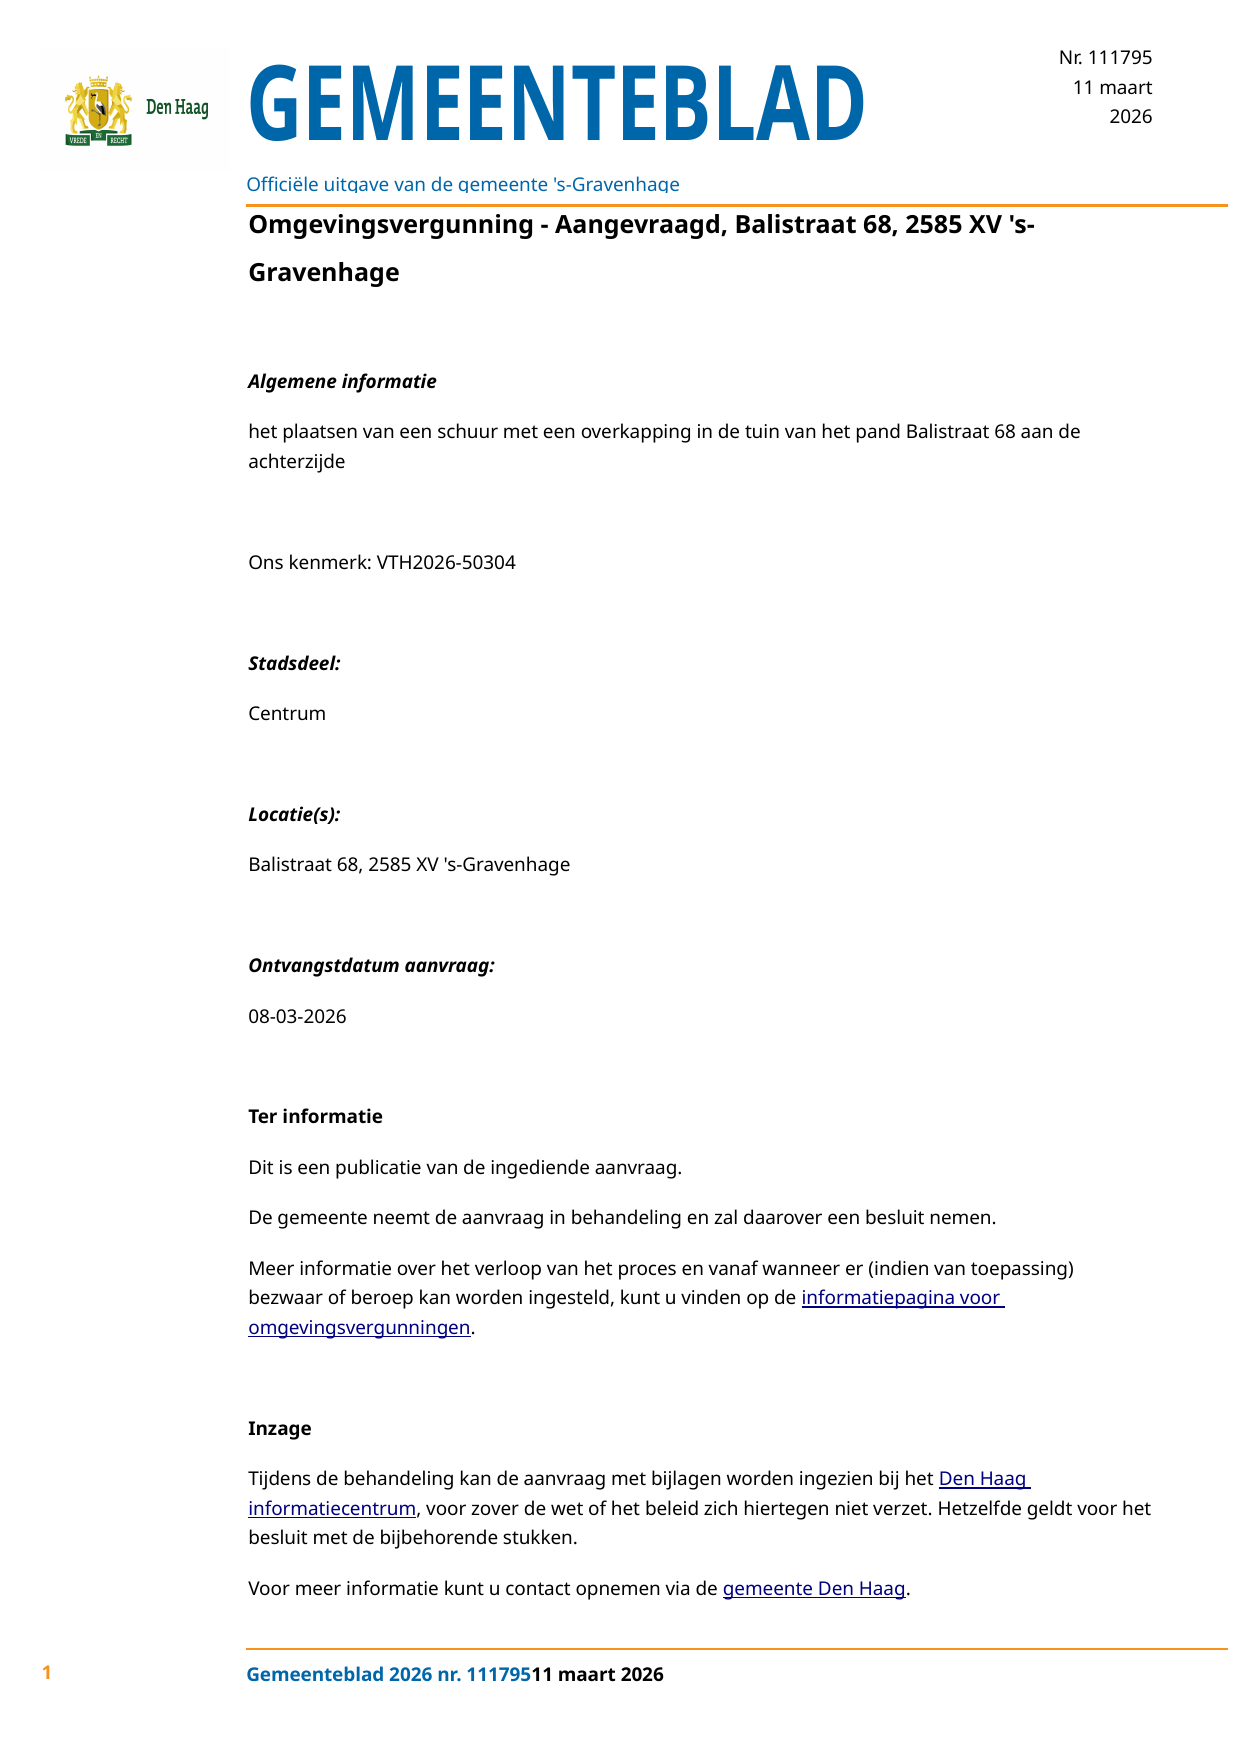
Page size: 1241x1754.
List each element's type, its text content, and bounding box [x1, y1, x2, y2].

text Ter informatie [248, 1104, 1152, 1129]
text Locatie(s): [248, 801, 1152, 827]
text Ontvangstdatum aanvraag: [248, 952, 1152, 978]
text Dit is een publicatie van de ingediende aanvraag. [248, 1154, 1152, 1180]
text Algemene informatie [248, 368, 1152, 394]
text het plaatsen van een schuur met een overkapping in de tuin van het pand Balistraat 68 aan de achterzijde [248, 419, 1152, 474]
text Tijdens de behandeling kan de aanvraag met bijlagen worden ingezien bij het Den Haag informatiecentrum, voor zover de wet of het beleid zich hiertegen niet verzet. Hetzelfde geldt voor het besluit met de bijbehorende stukken. [248, 1465, 1152, 1550]
text Centrum [248, 700, 1152, 726]
text Stadsdeel: [248, 650, 1152, 676]
text 08-03-2026 [248, 1003, 1152, 1029]
text De gemeente neemt de aanvraag in behandeling en zal daarover een besluit nemen. [248, 1204, 1152, 1230]
picture [41, 47, 231, 172]
text Meer informatie over het verloop van het proces en vanaf wanneer er (indien van toepassing) bezwaar of beroep kan worden ingesteld, kunt u vinden op de informatiepagina voor omgevingsvergunningen. [248, 1255, 1152, 1340]
text Voor meer informatie kunt u contact opnemen via de gemeente Den Haag. [248, 1575, 1152, 1601]
text Balistraat 68, 2585 XV 's-Gravenhage [248, 852, 1152, 877]
text Omgevingsvergunning - Aangevraagd, Balistraat 68, 2585 XV 's-Gravenhage [248, 207, 1152, 288]
text Inzage [248, 1415, 1152, 1441]
text Ons kenmerk: VTH2026-50304 [248, 549, 1152, 575]
